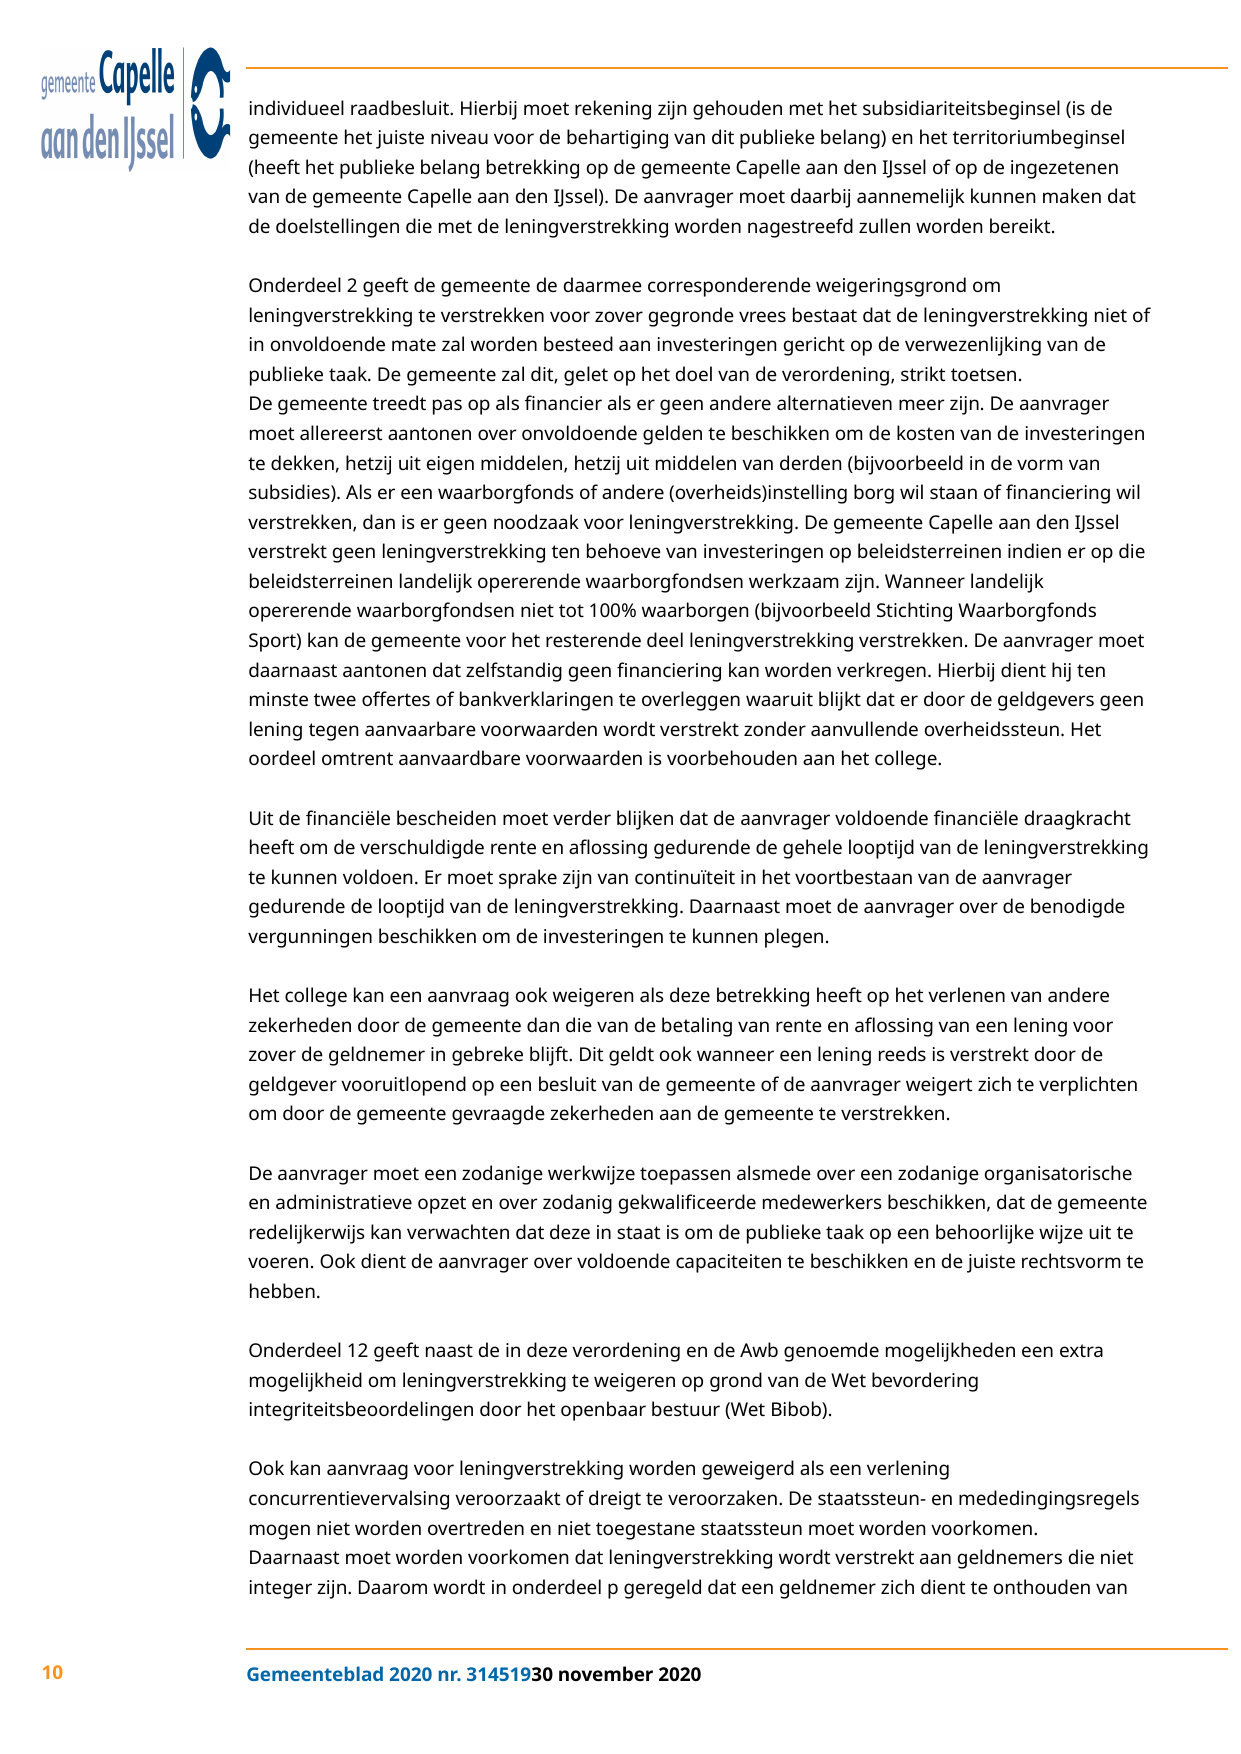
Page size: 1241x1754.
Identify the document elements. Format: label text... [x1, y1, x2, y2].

text De aanvrager moet een zodanige werkwijze toepassen alsmede over een zodanige organisatorische en administratieve opzet en over zodanig gekwalificeerde medewerkers beschikken, dat de gemeente redelijkerwijs kan verwachten dat deze in staat is om de publieke taak op een behoorlijke wijze uit te voeren. Ook dient de aanvrager over voldoende capaciteiten te beschikken en de juiste rechtsvorm te hebben. [248, 1160, 1152, 1304]
text verstrekt geen leningverstrekking ten behoeve van investeringen op beleidsterreinen indien er op die beleidsterreinen landelijk opererende waarborgfondsen werkzaam zijn. Wanneer landelijk opererende waarborgfondsen niet tot 100% waarborgen (bijvoorbeeld Stichting Waarborgfonds Sport) kan de gemeente voor het resterende deel leningverstrekking verstrekken. De aanvrager moet daarnaast aantonen dat zelfstandig geen financiering kan worden verkregen. Hierbij dient hij ten minste twee offertes of bankverklaringen te overleggen waaruit blijkt dat er door de geldgevers geen lening tegen aanvaarbare voorwaarden wordt verstrekt zonder aanvullende overheidssteun. Het oordeel omtrent aanvaardbare voorwaarden is voorbehouden aan het college. [248, 538, 1152, 771]
text De gemeente treedt pas op als financier als er geen andere alternatieven meer zijn. De aanvrager moet allereerst aantonen over onvoldoende gelden te beschikken om de kosten van de investeringen te dekken, hetzij uit eigen middelen, hetzij uit middelen van derden (bijvoorbeeld in de vorm van subsidies). Als er een waarborgfonds of andere (overheids)instelling borg wil staan of financiering wil verstrekken, dan is er geen noodzaak voor leningverstrekking. De gemeente Capelle aan den IJssel [248, 391, 1152, 535]
text Het college kan een aanvraag ook weigeren als deze betrekking heeft op het verlenen van andere zekerheden door de gemeente dan die van de betaling van rente en aflossing van een lening voor zover de geldnemer in gebreke blijft. Dit geldt ook wanneer een lening reeds is verstrekt door de geldgever vooruitlopend op een besluit van de gemeente of de aanvrager weigert zich te verplichten om door de gemeente gevraagde zekerheden aan de gemeente te verstrekken. [248, 982, 1152, 1126]
picture [41, 47, 231, 172]
text Ook kan aanvraag voor leningverstrekking worden geweigerd als een verlening concurrentievervalsing veroorzaakt of dreigt te veroorzaken. De staatssteun- en mededingingsregels mogen niet worden overtreden en niet toegestane staatssteun moet worden voorkomen. [248, 1456, 1152, 1541]
text individueel raadbesluit. Hierbij moet rekening zijn gehouden met het subsidiariteitsbeginsel (is de gemeente het juiste niveau voor de behartiging van dit publieke belang) en het territoriumbeginsel (heeft het publieke belang betrekking op de gemeente Capelle aan den IJssel of op de ingezetenen van de gemeente Capelle aan den IJssel). De aanvrager moet daarbij aannemelijk kunnen maken dat de doelstellingen die met de leningverstrekking worden nagestreefd zullen worden bereikt. [248, 95, 1152, 239]
text Onderdeel 2 geeft de gemeente de daarmee corresponderende weigeringsgrond om leningverstrekking te verstrekken voor zover gegronde vrees bestaat dat de leningverstrekking niet of in onvoldoende mate zal worden besteed aan investeringen gericht op de verwezenlijking van de publieke taak. De gemeente zal dit, gelet op het doel van de verordening, strikt toetsen. [248, 272, 1152, 387]
text Onderdeel 12 geeft naast de in deze verordening en de Awb genoemde mogelijkheden een extra mogelijkheid om leningverstrekking te weigeren op grond van de Wet bevordering integriteitsbeoordelingen door het openbaar bestuur (Wet Bibob). [248, 1337, 1152, 1422]
text Uit de financiële bescheiden moet verder blijken dat de aanvrager voldoende financiële draagkracht heeft om de verschuldigde rente en aflossing gedurende de gehele looptijd van de leningverstrekking te kunnen voldoen. Er moet sprake zijn van continuïteit in het voortbestaan van de aanvrager gedurende de looptijd van de leningverstrekking. Daarnaast moet de aanvrager over de benodigde vergunningen beschikken om de investeringen te kunnen plegen. [248, 805, 1152, 949]
text Daarnaast moet worden voorkomen dat leningverstrekking wordt verstrekt aan geldnemers die niet integer zijn. Daarom wordt in onderdeel p geregeld dat een geldnemer zich dient te onthouden van [248, 1544, 1152, 1600]
